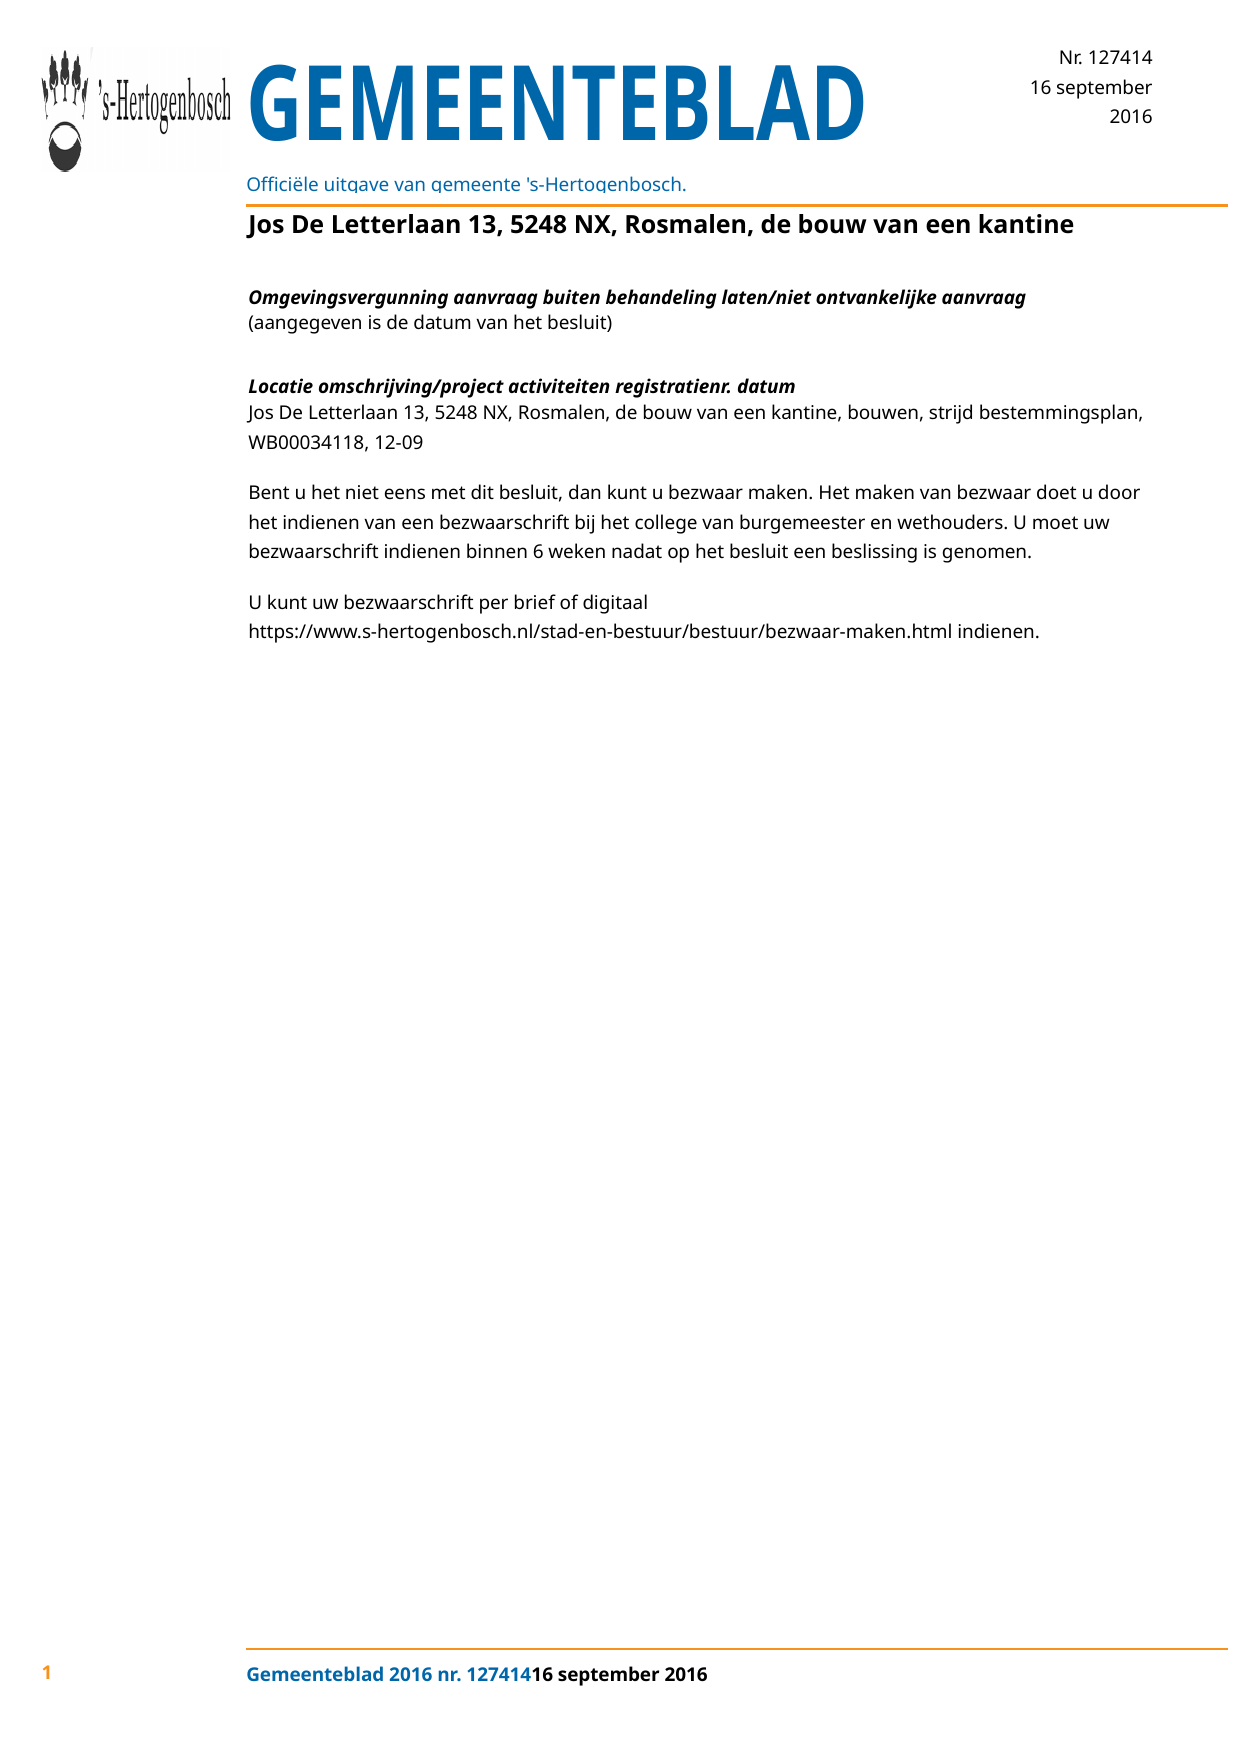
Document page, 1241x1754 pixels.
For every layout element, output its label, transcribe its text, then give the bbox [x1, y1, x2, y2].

text (aangegeven is de datum van het besluit) [248, 309, 1152, 335]
text Bent u het niet eens met dit besluit, dan kunt u bezwaar maken. Het maken van bezwaar doet u door het indienen van een bezwaarschrift bij het college van burgemeester en wethouders. U moet uw bezwaarschrift indienen binnen 6 weken nadat op het besluit een beslissing is genomen. [248, 479, 1152, 564]
picture [41, 47, 231, 172]
text Jos De Letterlaan 13, 5248 NX, Rosmalen, de bouw van een kantine, bouwen, strijd bestemmingsplan, WB00034118, 12-09 [248, 399, 1152, 454]
text Jos De Letterlaan 13, 5248 NX, Rosmalen, de bouw van een kantine [248, 207, 1152, 241]
text Omgevingsvergunning aanvraag buiten behandeling laten/niet ontvankelijke aanvraag [248, 284, 1152, 309]
text Locatie omschrijving/project activiteiten registratienr. datum [248, 373, 1152, 399]
text U kunt uw bezwaarschrift per brief of digitaal https://www.s-hertogenbosch.nl/stad-en-bestuur/bestuur/bezwaar-maken.html indienen. [248, 589, 1152, 644]
